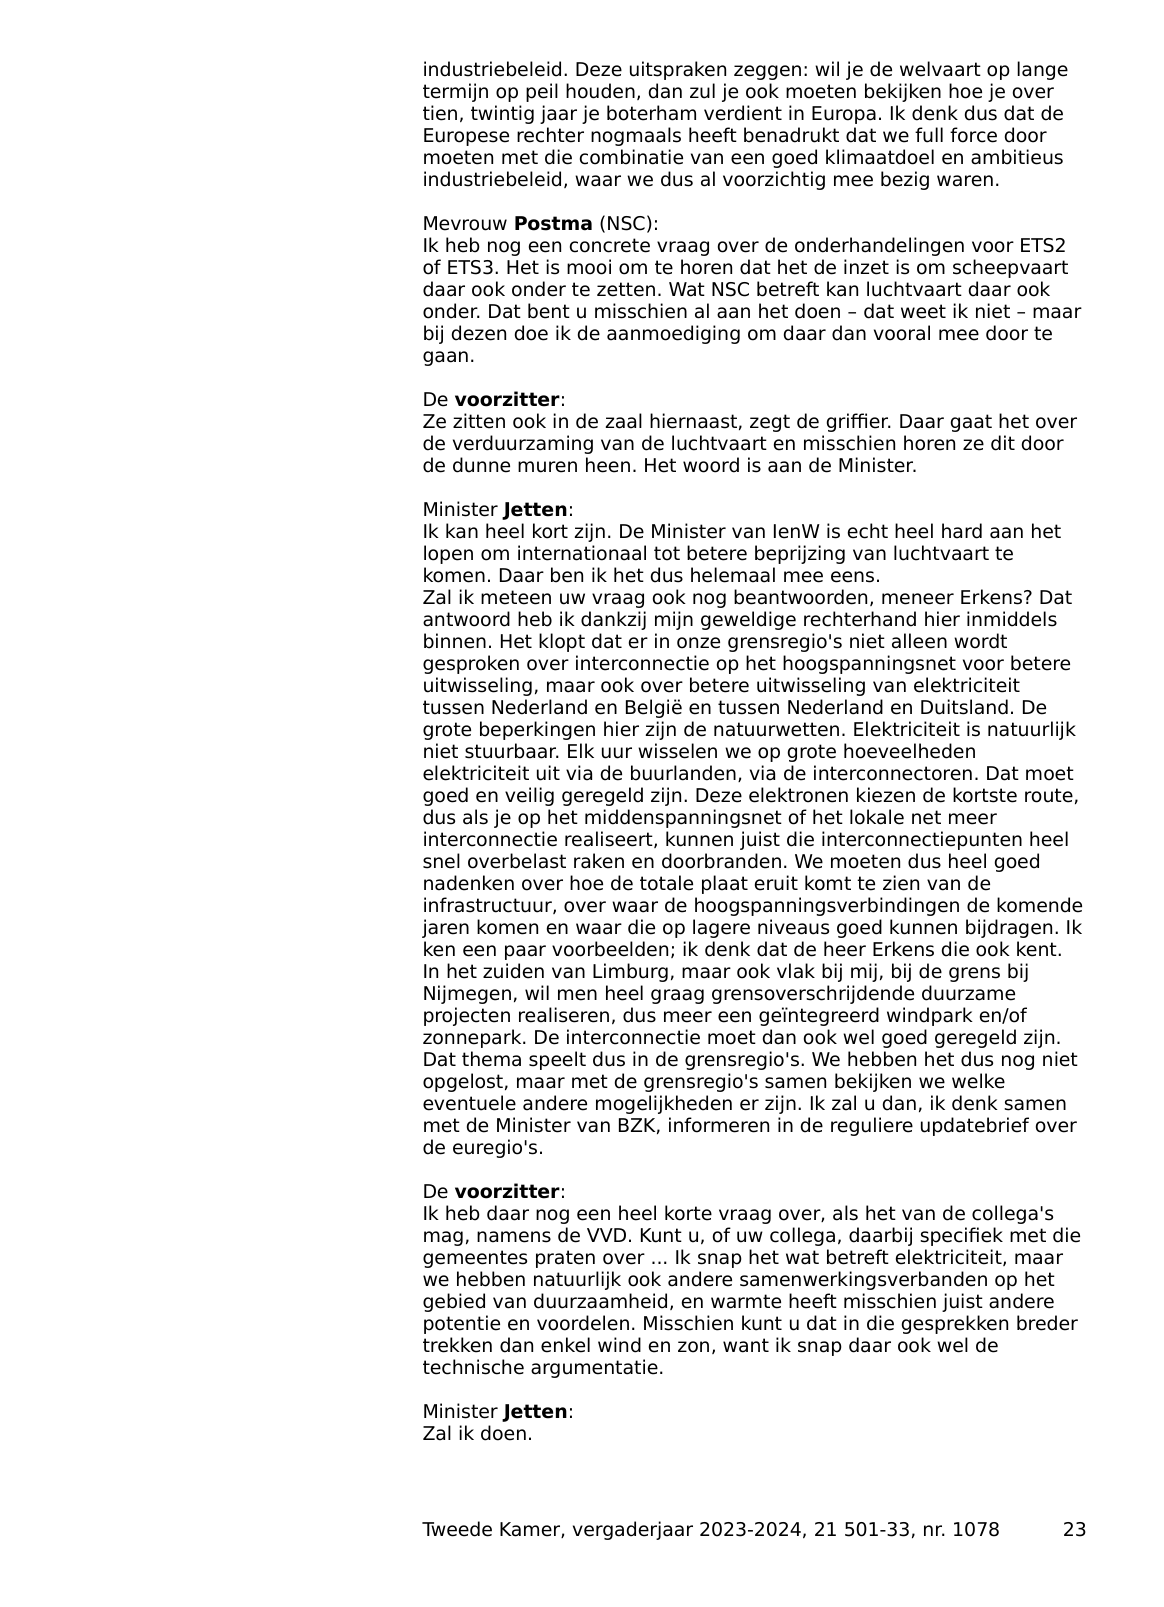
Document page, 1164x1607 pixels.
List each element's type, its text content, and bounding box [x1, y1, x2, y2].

text Zal ik doen. [422, 1423, 1087, 1445]
text De voorzitter: [422, 1181, 1087, 1203]
text Ik heb daar nog een heel korte vraag over, als het van de collega's mag, namens de VVD. Kunt u, of uw collega, daarbij specifiek met die gemeentes praten over ... Ik snap het wat betreft elektriciteit, maar we hebben natuurlijk ook andere samenwerkingsverbanden op het gebied van duurzaamheid, en warmte heeft misschien juist andere potentie en voordelen. Misschien kunt u dat in die gesprekken breder trekken dan enkel wind en zon, want ik snap daar ook wel de technische argumentatie. [422, 1203, 1087, 1379]
text industriebeleid. Deze uitspraken zeggen: wil je de welvaart op lange termijn op peil houden, dan zul je ook moeten bekijken hoe je over tien, twintig jaar je boterham verdient in Europa. Ik denk dus dat de Europese rechter nogmaals heeft benadrukt dat we full force door moeten met die combinatie van een goed klimaatdoel en ambitieus industriebeleid, waar we dus al voorzichtig mee bezig waren. [422, 59, 1087, 191]
text De voorzitter: [422, 389, 1087, 411]
text Minister Jetten: [422, 1401, 1087, 1423]
text Minister Jetten: [422, 499, 1087, 521]
text Ik kan heel kort zijn. De Minister van IenW is echt heel hard aan het lopen om internationaal tot betere beprijzing van luchtvaart te komen. Daar ben ik het dus helemaal mee eens. [422, 521, 1087, 587]
text Ik heb nog een concrete vraag over de onderhandelingen voor ETS2 of ETS3. Het is mooi om te horen dat het de inzet is om scheepvaart daar ook onder te zetten. Wat NSC betreft kan luchtvaart daar ook onder. Dat bent u misschien al aan het doen – dat weet ik niet – maar bij dezen doe ik de aanmoediging om daar dan vooral mee door te gaan. [422, 235, 1087, 367]
text Mevrouw Postma (NSC): [422, 213, 1087, 235]
text Ze zitten ook in de zaal hiernaast, zegt de griffier. Daar gaat het over de verduurzaming van de luchtvaart en misschien horen ze dit door de dunne muren heen. Het woord is aan de Minister. [422, 411, 1087, 477]
text Zal ik meteen uw vraag ook nog beantwoorden, meneer Erkens? Dat antwoord heb ik dankzij mijn geweldige rechterhand hier inmiddels binnen. Het klopt dat er in onze grensregio's niet alleen wordt gesproken over interconnectie op het hoogspanningsnet voor betere uitwisseling, maar ook over betere uitwisseling van elektriciteit tussen Nederland en België en tussen Nederland en Duitsland. De grote beperkingen hier zijn de natuurwetten. Elektriciteit is natuurlijk niet stuurbaar. Elk uur wisselen we op grote hoeveelheden elektriciteit uit via de buurlanden, via de interconnectoren. Dat moet goed en veilig geregeld zijn. Deze elektronen kiezen de kortste route, dus als je op het middenspanningsnet of het lokale net meer interconnectie realiseert, kunnen juist die interconnectiepunten heel snel overbelast raken en doorbranden. We moeten dus heel goed nadenken over hoe de totale plaat eruit komt te zien van de infrastructuur, over waar de hoogspanningsverbindingen de komende jaren komen en waar die op lagere niveaus goed kunnen bijdragen. Ik ken een paar voorbeelden; ik denk dat de heer Erkens die ook kent. In het zuiden van Limburg, maar ook vlak bij mij, bij de grens bij Nijmegen, wil men heel graag grensoverschrijdende duurzame projecten realiseren, dus meer een geïntegreerd windpark en/of zonnepark. De interconnectie moet dan ook wel goed geregeld zijn. Dat thema speelt dus in de grensregio's. We hebben het dus nog niet opgelost, maar met de grensregio's samen bekijken we welke eventuele andere mogelijkheden er zijn. Ik zal u dan, ik denk samen met de Minister van BZK, informeren in de reguliere updatebrief over de euregio's. [422, 587, 1087, 1159]
